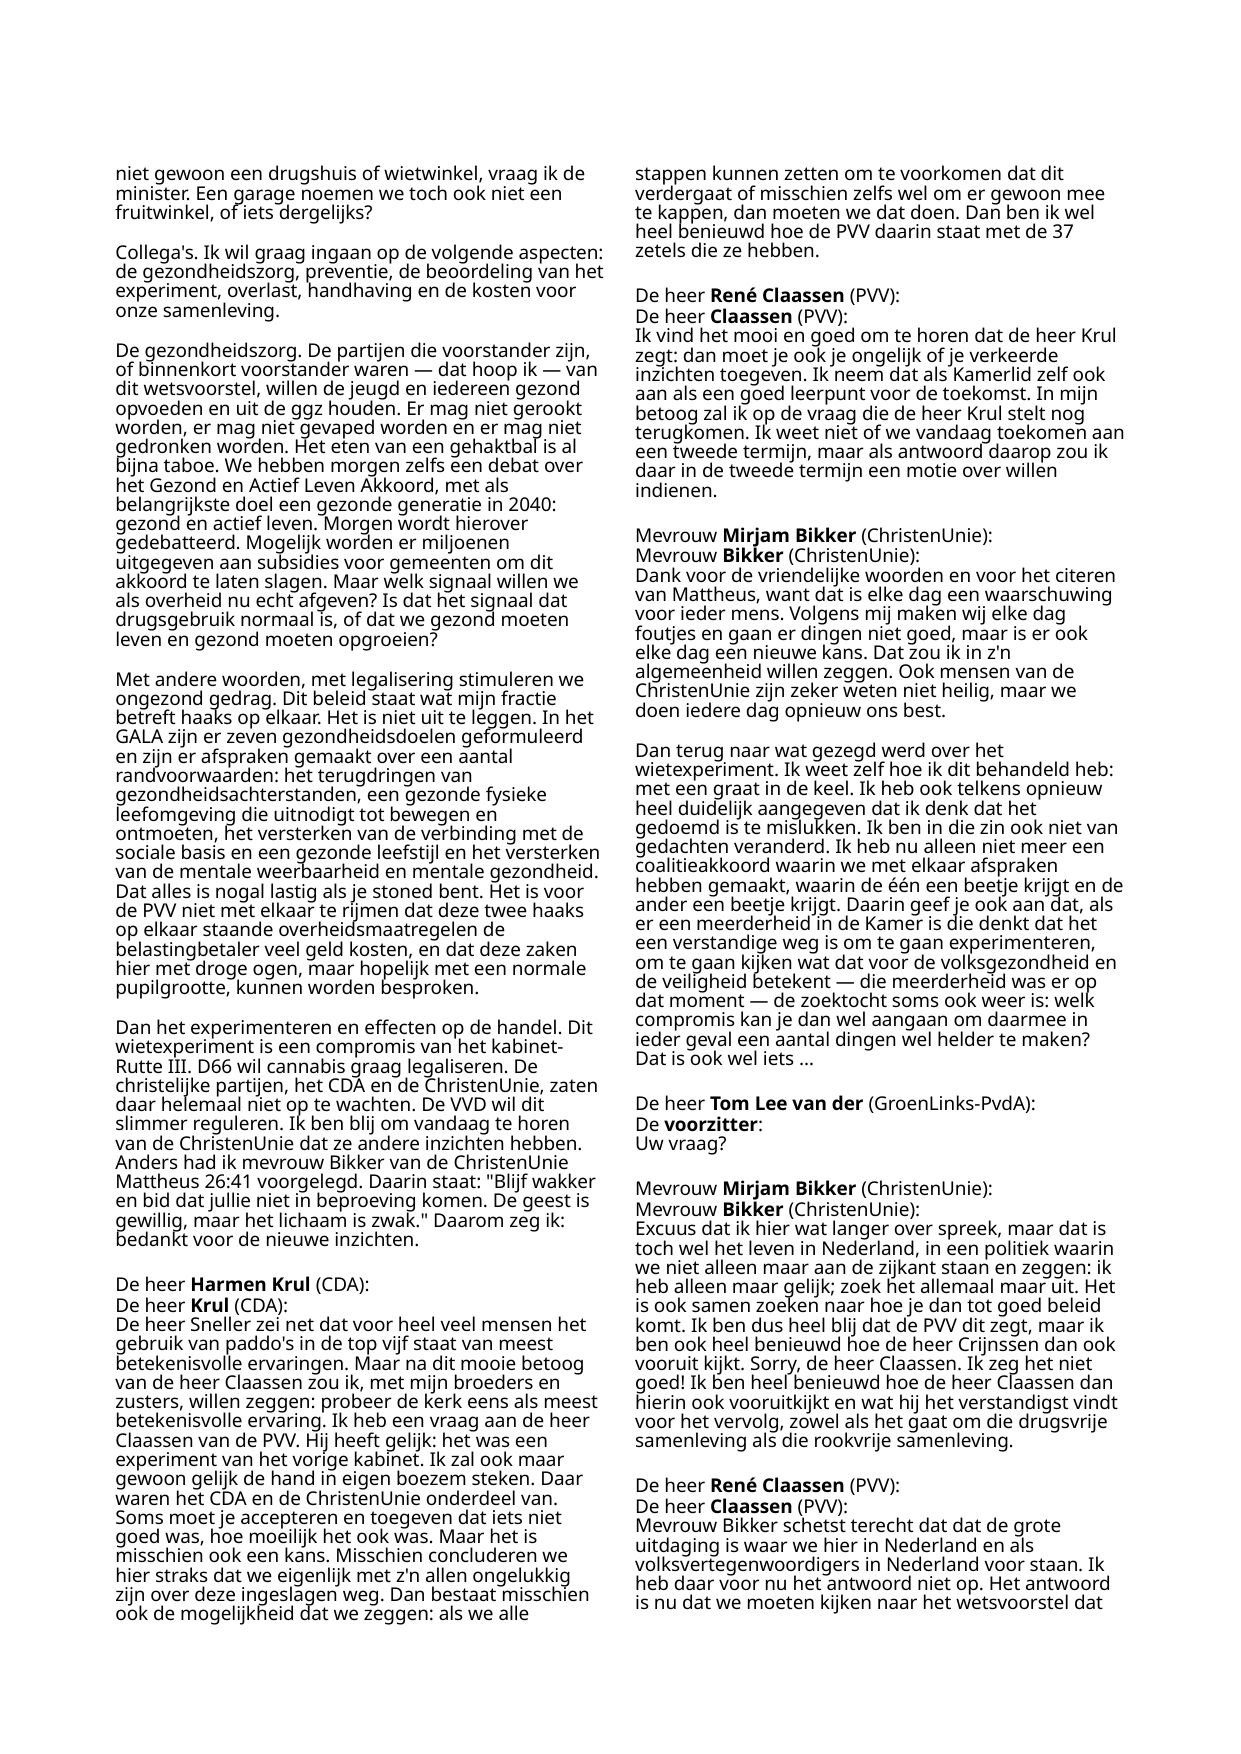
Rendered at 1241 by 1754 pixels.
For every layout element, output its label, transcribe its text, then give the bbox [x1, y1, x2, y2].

text Dank voor de vriendelijke woorden en voor het citeren van Mattheus, want dat is elke dag een waarschuwing voor ieder mens. Volgens mij maken wij elke dag foutjes en gaan er dingen niet goed, maar is er ook elke dag een nieuwe kans. Dat zou ik in z'n algemeenheid willen zeggen. Ook mensen van de ChristenUnie zijn zeker weten niet heilig, maar we doen iedere dag opnieuw ons best. [635, 567, 1125, 721]
text De heer Harmen Krul (CDA): [115, 1271, 605, 1297]
text De heer Sneller zei net dat voor heel veel mensen het gebruik van paddo's in de top vijf staat van meest betekenisvolle ervaringen. Maar na dit mooie betoog van de heer Claassen zou ik, met mijn broeders en zusters, willen zeggen: probeer de kerk eens als meest betekenisvolle ervaring. Ik heb een vraag aan de heer Claassen van de PVV. Hij heeft gelijk: het was een experiment van het vorige kabinet. Ik zal ook maar gewoon gelijk de hand in eigen boezem steken. Daar waren het CDA en de ChristenUnie onderdeel van. Soms moet je accepteren en toegeven dat iets niet goed was, hoe moeilijk het ook was. Maar het is misschien ook een kans. Misschien concluderen we hier straks dat we eigenlijk met z'n allen ongelukkig zijn over deze ingeslagen weg. Dan bestaat misschien ook de mogelijkheid dat we zeggen: als we alle [115, 1316, 605, 1624]
text stappen kunnen zetten om te voorkomen dat dit verdergaat of misschien zelfs wel om er gewoon mee te kappen, dan moeten we dat doen. Dan ben ik wel heel benieuwd hoe de PVV daarin staat met de 37 zetels die ze hebben. [635, 165, 1125, 262]
text De heer Krul (CDA): [115, 1297, 605, 1316]
text niet gewoon een drugshuis of wietwinkel, vraag ik de minister. Een garage noemen we toch ook niet een fruitwinkel, of iets dergelijks? [115, 165, 605, 223]
text De heer Tom Lee van der (GroenLinks-PvdA): [635, 1090, 1125, 1116]
text Mevrouw Mirjam Bikker (ChristenUnie): [635, 522, 1125, 547]
text Mevrouw Bikker schetst terecht dat dat de grote uitdaging is waar we hier in Nederland en als volksvertegenwoordigers in Nederland voor staan. Ik heb daar voor nu het antwoord niet op. Het antwoord is nu dat we moeten kijken naar het wetsvoorstel dat [635, 1517, 1125, 1614]
text Ik vind het mooi en goed om te horen dat de heer Krul zegt: dan moet je ook je ongelijk of je verkeerde inzichten toegeven. Ik neem dat als Kamerlid zelf ook aan als een goed leerpunt voor de toekomst. In mijn betoog zal ik op de vraag die de heer Krul stelt nog terugkomen. Ik weet niet of we vandaag toekomen aan een tweede termijn, maar als antwoord daarop zou ik daar in de tweede termijn een motie over willen indienen. [635, 327, 1125, 501]
text De heer René Claassen (PVV): [635, 282, 1125, 308]
text De gezondheidszorg. De partijen die voorstander zijn, of binnenkort voorstander waren — dat hoop ik — van dit wetsvoorstel, willen de jeugd en iedereen gezond opvoeden en uit de ggz houden. Er mag niet gerookt worden, er mag niet gevaped worden en er mag niet gedronken worden. Het eten van een gehaktbal is al bijna taboe. We hebben morgen zelfs een debat over het Gezond en Actief Leven Akkoord, met als belangrijkste doel een gezonde generatie in 2040: gezond en actief leven. Morgen wordt hierover gedebatteerd. Mogelijk worden er miljoenen uitgegeven aan subsidies voor gemeenten om dit akkoord te laten slagen. Maar welk signaal willen we als overheid nu echt afgeven? Is dat het signaal dat drugsgebruik normaal is, of dat we gezond moeten leven en gezond moeten opgroeien? [115, 342, 605, 650]
text De heer René Claassen (PVV): [635, 1472, 1125, 1498]
text Met andere woorden, met legalisering stimuleren we ongezond gedrag. Dit beleid staat wat mijn fractie betreft haaks op elkaar. Het is niet uit te leggen. In het GALA zijn er zeven gezondheidsdoelen geformuleerd en zijn er afspraken gemaakt over een aantal randvoorwaarden: het terugdringen van gezondheidsachterstanden, een gezonde fysieke leefomgeving die uitnodigt tot bewegen en ontmoeten, het versterken van de verbinding met de sociale basis en een gezonde leefstijl en het versterken van de mentale weerbaarheid en mentale gezondheid. Dat alles is nogal lastig als je stoned bent. Het is voor de PVV niet met elkaar te rijmen dat deze twee haaks op elkaar staande overheidsmaatregelen de belastingbetaler veel geld kosten, en dat deze zaken hier met droge ogen, maar hopelijk met een normale pupilgrootte, kunnen worden besproken. [115, 671, 605, 998]
text Dan het experimenteren en effecten op de handel. Dit wietexperiment is een compromis van het kabinet-Rutte III. D66 wil cannabis graag legaliseren. De christelijke partijen, het CDA en de ChristenUnie, zaten daar helemaal niet op te wachten. De VVD wil dit slimmer reguleren. Ik ben blij om vandaag te horen van de ChristenUnie dat ze andere inzichten hebben. Anders had ik mevrouw Bikker van de ChristenUnie Mattheus 26:41 voorgelegd. Daarin staat: "Blijf wakker en bid dat jullie niet in beproeving komen. De geest is gewillig, maar het lichaam is zwak." Daarom zeg ik: bedankt voor de nieuwe inzichten. [115, 1019, 605, 1250]
text Mevrouw Mirjam Bikker (ChristenUnie): [635, 1175, 1125, 1201]
text Mevrouw Bikker (ChristenUnie): [635, 1201, 1125, 1220]
text De heer Claassen (PVV): [635, 308, 1125, 327]
text Dan terug naar wat gezegd werd over het wietexperiment. Ik weet zelf hoe ik dit behandeld heb: met een graat in de keel. Ik heb ook telkens opnieuw heel duidelijk aangegeven dat ik denk dat het gedoemd is te mislukken. Ik ben in die zin ook niet van gedachten veranderd. Ik heb nu alleen niet meer een coalitieakkoord waarin we met elkaar afspraken hebben gemaakt, waarin de één een beetje krijgt en de ander een beetje krijgt. Daarin geef je ook aan dat, als er een meerderheid in de Kamer is die denkt dat het een verstandige weg is om te gaan experimenteren, om te gaan kijken wat dat voor de volksgezondheid en de veiligheid betekent — die meerderheid was er op dat moment — de zoektocht soms ook weer is: welk compromis kan je dan wel aangaan om daarmee in ieder geval een aantal dingen wel helder te maken? Dat is ook wel iets … [635, 742, 1125, 1069]
text Uw vraag? [635, 1135, 1125, 1154]
text De heer Claassen (PVV): [635, 1498, 1125, 1517]
text De voorzitter: [635, 1116, 1125, 1135]
text Mevrouw Bikker (ChristenUnie): [635, 547, 1125, 567]
text Collega's. Ik wil graag ingaan op de volgende aspecten: de gezondheidszorg, preventie, de beoordeling van het experiment, overlast, handhaving en de kosten voor onze samenleving. [115, 244, 605, 321]
text Excuus dat ik hier wat langer over spreek, maar dat is toch wel het leven in Nederland, in een politiek waarin we niet alleen maar aan de zijkant staan en zeggen: ik heb alleen maar gelijk; zoek het allemaal maar uit. Het is ook samen zoeken naar hoe je dan tot goed beleid komt. Ik ben dus heel blij dat de PVV dit zegt, maar ik ben ook heel benieuwd hoe de heer Crijnssen dan ook vooruit kijkt. Sorry, de heer Claassen. Ik zeg het niet goed! Ik ben heel benieuwd hoe de heer Claassen dan hierin ook vooruitkijkt en wat hij het verstandigst vindt voor het vervolg, zowel als het gaat om die drugsvrije samenleving als die rookvrije samenleving. [635, 1220, 1125, 1451]
